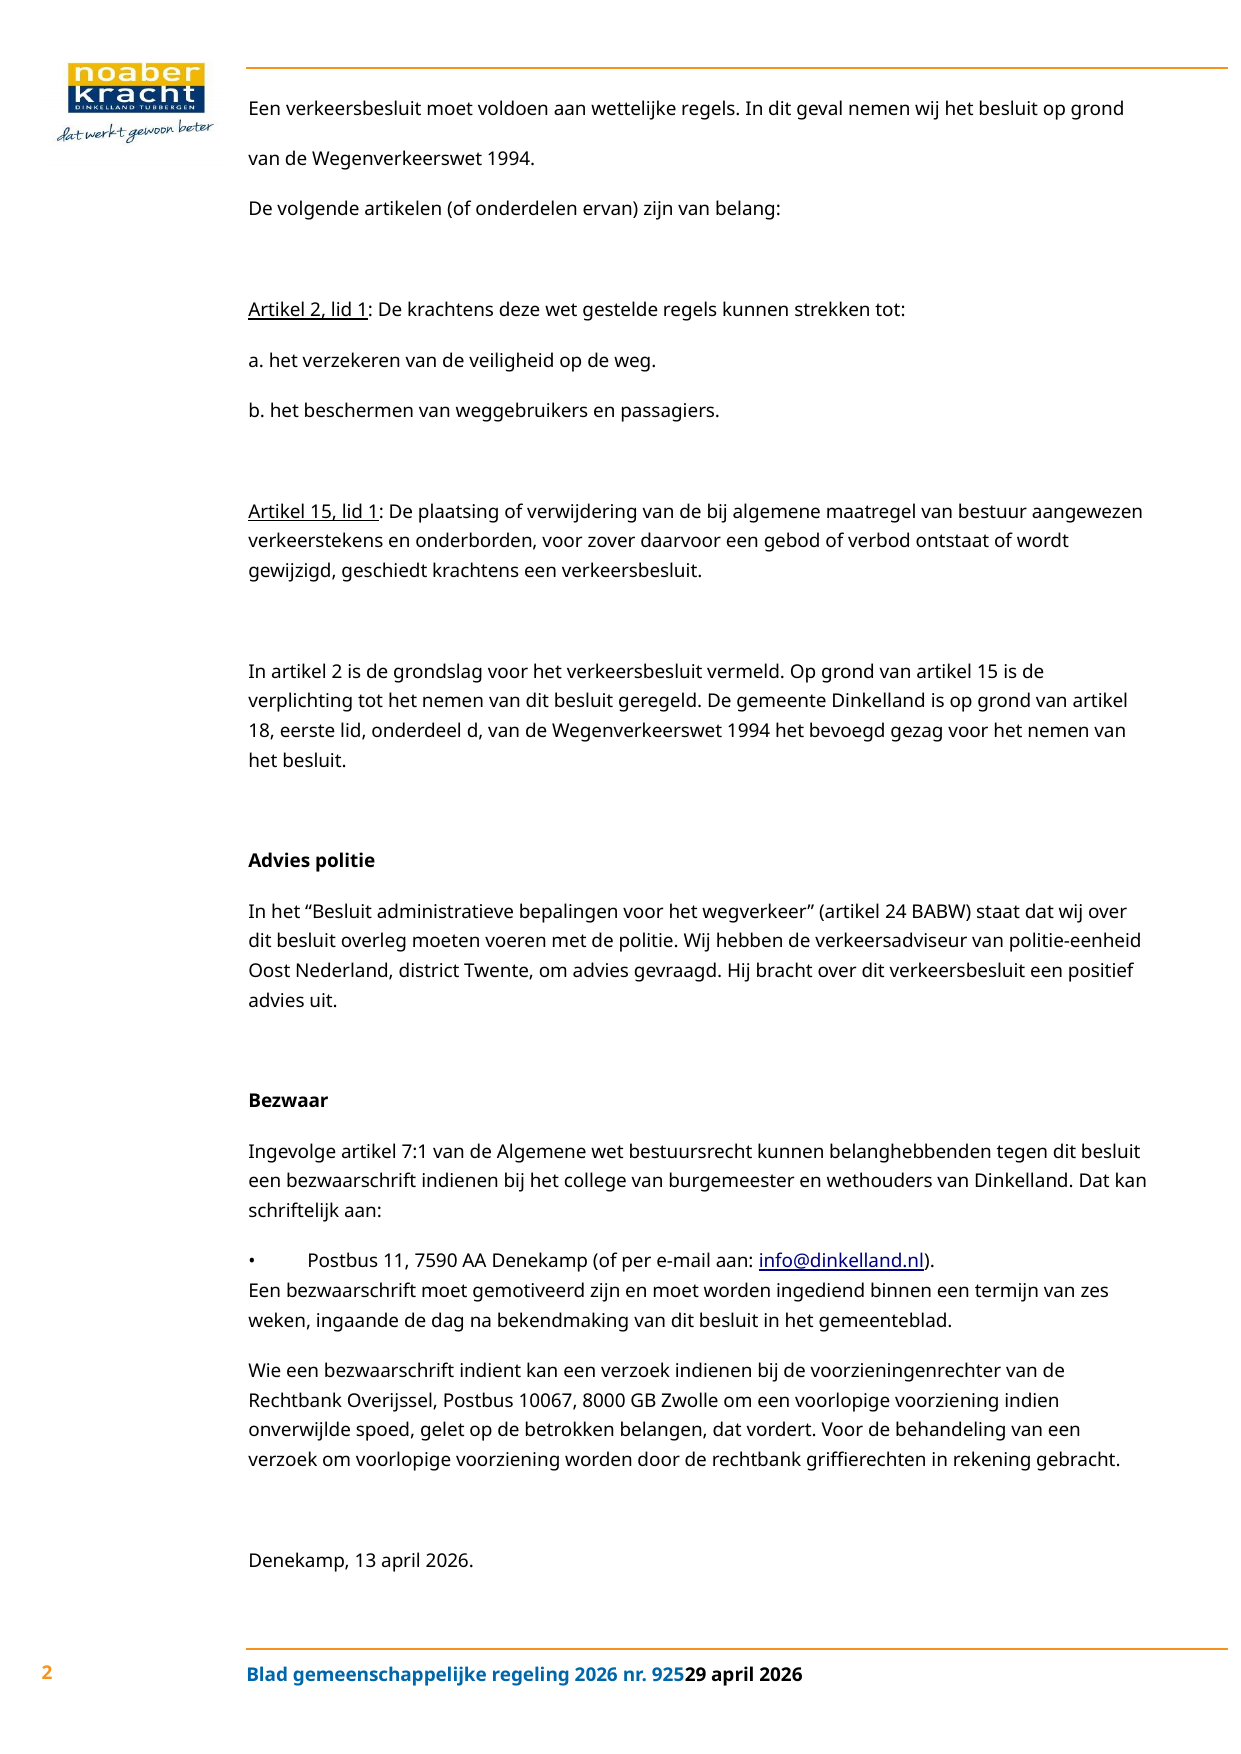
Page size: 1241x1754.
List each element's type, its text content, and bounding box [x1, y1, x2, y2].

text Artikel 15, lid 1: De plaatsing of verwijdering van de bij algemene maatregel van bestuur aangewezen verkeerstekens en onderborden, voor zover daarvoor een gebod of verbod ontstaat of wordt gewijzigd, geschiedt krachtens een verkeersbesluit. [248, 498, 1152, 583]
text Een bezwaarschrift moet gemotiveerd zijn en moet worden ingediend binnen een termijn van zes weken, ingaande de dag na bekendmaking van dit besluit in het gemeenteblad. [248, 1277, 1152, 1333]
text In artikel 2 is de grondslag voor het verkeersbesluit vermeld. Op grond van artikel 15 is de verplichting tot het nemen van dit besluit geregeld. De gemeente Dinkelland is op grond van artikel 18, eerste lid, onderdeel d, van de Wegenverkeerswet 1994 het bevoegd gezag voor het nemen van het besluit. [248, 658, 1152, 773]
text Ingevolge artikel 7:1 van de Algemene wet bestuursrecht kunnen belanghebbenden tegen dit besluit een bezwaarschrift indienen bij het college van burgemeester en wethouders van Dinkelland. Dat kan schriftelijk aan: [248, 1138, 1152, 1223]
text Een verkeersbesluit moet voldoen aan wettelijke regels. In dit geval nemen wij het besluit op grond [248, 95, 1152, 121]
text Wie een bezwaarschrift indient kan een verzoek indienen bij de voorzieningenrechter van de Rechtbank Overijssel, Postbus 10067, 8000 GB Zwolle om een voorlopige voorziening indien onverwijlde spoed, gelet op de betrokken belangen, dat vordert. Voor de behandeling van een verzoek om voorlopige voorziening worden door de rechtbank griffierechten in rekening gebracht. [248, 1357, 1152, 1472]
text In het “Besluit administratieve bepalingen voor het wegverkeer” (artikel 24 BABW) staat dat wij over dit besluit overleg moeten voeren met de politie. Wij hebben de verkeersadviseur van politie-eenheid Oost Nederland, district Twente, om advies gevraagd. Hij bracht over dit verkeersbesluit een positief advies uit. [248, 898, 1152, 1013]
text Denekamp, 13 april 2026. [248, 1547, 1152, 1573]
text Advies politie [248, 848, 1152, 873]
text De volgende artikelen (of onderdelen ervan) zijn van belang: [248, 196, 1152, 221]
text Bezwaar [248, 1088, 1152, 1113]
text van de Wegenverkeerswet 1994. [248, 145, 1152, 171]
picture [41, 47, 231, 172]
list Postbus 11, 7590 AA Denekamp (of per e-mail aan: info@dinkelland.nl). [248, 1248, 1152, 1273]
text b. het beschermen van weggebruikers en passagiers. [248, 397, 1152, 423]
text a. het verzekeren van de veiligheid op de weg. [248, 347, 1152, 373]
text Artikel 2, lid 1: De krachtens deze wet gestelde regels kunnen strekken tot: [248, 296, 1152, 322]
